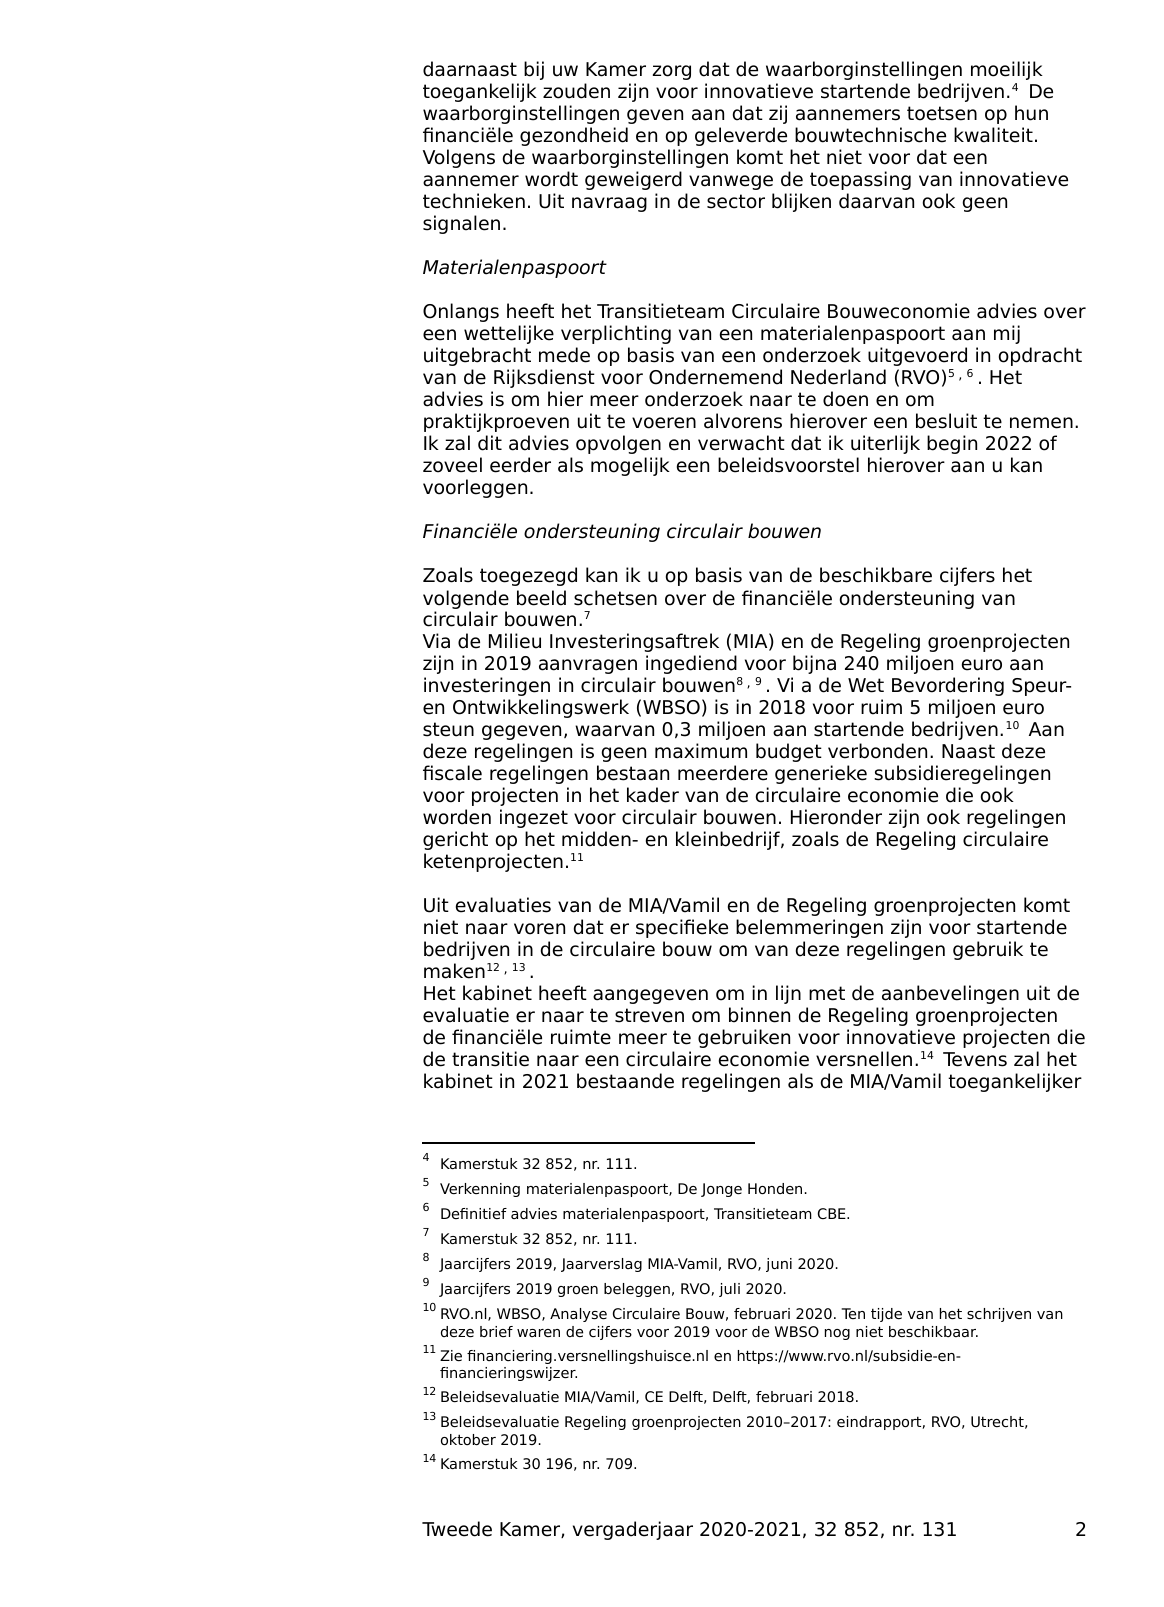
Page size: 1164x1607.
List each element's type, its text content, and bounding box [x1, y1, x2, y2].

text Beleidsevaluatie MIA/Vamil, CE Delft, Delft, februari 2018. [422, 1385, 1087, 1407]
subtitle Materialenpaspoort [422, 257, 1087, 279]
text Beleidsevaluatie Regeling groenprojecten 2010–2017: eindrapport, RVO, Utrecht, oktober 2019. [422, 1410, 1087, 1449]
text daarnaast bij uw Kamer zorg dat de waarborginstellingen moeilijk toegankelijk zouden zijn voor innovatieve startende bedrijven. De waarborginstellingen geven aan dat zij aannemers toetsen op hun financiële gezondheid en op geleverde bouwtechnische kwaliteit. Volgens de waarborginstellingen komt het niet voor dat een aannemer wordt geweigerd vanwege de toepassing van innovatieve technieken. Uit navraag in de sector blijken daarvan ook geen signalen. [422, 59, 1087, 235]
text Verkenning materialenpaspoort, De Jonge Honden. [422, 1177, 1087, 1199]
text Kamerstuk 32 852, nr. 111. [422, 1227, 1087, 1249]
text Via de Milieu Investeringsaftrek (MIA) en de Regeling groenprojecten zijn in 2019 aanvragen ingediend voor bijna 240 miljoen euro aan investeringen in circulair bouwen, . Vi a de Wet Bevordering Speur- en Ontwikkelingswerk (WBSO) is in 2018 voor ruim 5 miljoen euro steun gegeven, waarvan 0,3 miljoen aan startende bedrijven. Aan deze regelingen is geen maximum budget verbonden. Naast deze fiscale regelingen bestaan meerdere generieke subsidieregelingen voor projecten in het kader van de circulaire economie die ook worden ingezet voor circulair bouwen. Hieronder zijn ook regelingen gericht op het midden- en kleinbedrijf, zoals de Regeling circulaire ketenprojecten. [422, 631, 1087, 873]
text Het kabinet heeft aangegeven om in lijn met de aanbevelingen uit de evaluatie er naar te streven om binnen de Regeling groenprojecten de financiële ruimte meer te gebruiken voor innovatieve projecten die de transitie naar een circulaire economie versnellen. Tevens zal het kabinet in 2021 bestaande regelingen als de MIA/Vamil toegankelijker [422, 983, 1087, 1093]
text Uit evaluaties van de MIA/Vamil en de Regeling groenprojecten komt niet naar voren dat er specifieke belemmeringen zijn voor startende bedrijven in de circulaire bouw om van deze regelingen gebruik te maken, . [422, 895, 1087, 983]
text Zie financiering.versnellingshuisce.nl en https://www.rvo.nl/subsidie-en-financieringswijzer. [422, 1343, 1087, 1382]
subtitle Financiële ondersteuning circulair bouwen [422, 521, 1087, 543]
text Jaarcijfers 2019 groen beleggen, RVO, juli 2020. [422, 1277, 1087, 1299]
text Jaarcijfers 2019, Jaarverslag MIA-Vamil, RVO, juni 2020. [422, 1252, 1087, 1274]
text Kamerstuk 32 852, nr. 111. [422, 1152, 1087, 1174]
text Onlangs heeft het Transitieteam Circulaire Bouweconomie advies over een wettelijke verplichting van een materialenpaspoort aan mij uitgebracht mede op basis van een onderzoek uitgevoerd in opdracht van de Rijksdienst voor Ondernemend Nederland (RVO), . Het advies is om hier meer onderzoek naar te doen en om praktijkproeven uit te voeren alvorens hierover een besluit te nemen. Ik zal dit advies opvolgen en verwacht dat ik uiterlijk begin 2022 of zoveel eerder als mogelijk een beleidsvoorstel hierover aan u kan voorleggen. [422, 301, 1087, 499]
text Definitief advies materialenpaspoort, Transitieteam CBE. [422, 1202, 1087, 1224]
text Kamerstuk 30 196, nr. 709. [422, 1452, 1087, 1474]
text Zoals toegezegd kan ik u op basis van de beschikbare cijfers het volgende beeld schetsen over de financiële ondersteuning van circulair bouwen. [422, 565, 1087, 631]
text RVO.nl, WBSO, Analyse Circulaire Bouw, februari 2020. Ten tijde van het schrijven van deze brief waren de cijfers voor 2019 voor de WBSO nog niet beschikbaar. [422, 1302, 1087, 1341]
